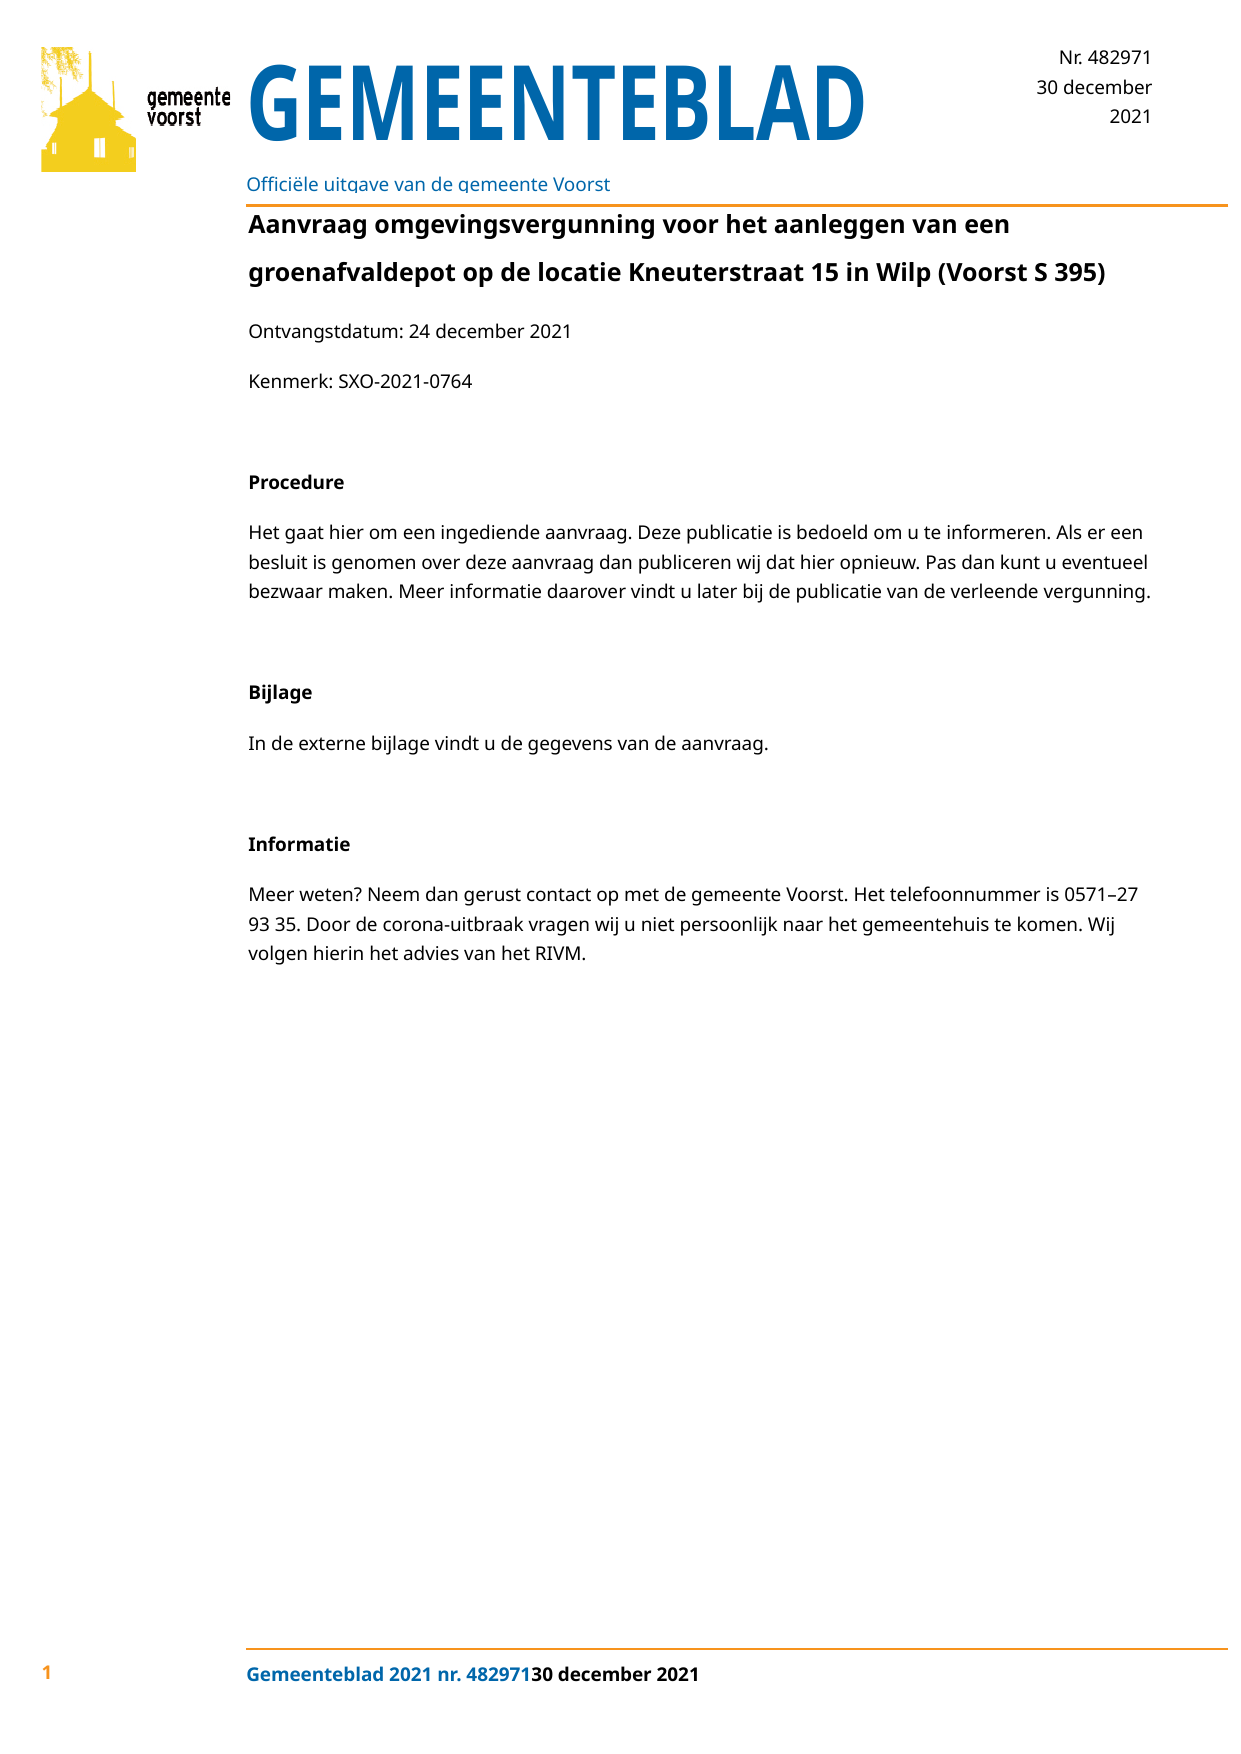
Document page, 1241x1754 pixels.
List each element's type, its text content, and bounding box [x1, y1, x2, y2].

text Informatie [248, 831, 1152, 857]
text Ontvangstdatum: 24 december 2021 [248, 318, 1152, 344]
picture [41, 47, 231, 172]
text In de externe bijlage vindt u de gegevens van de aanvraag. [248, 730, 1152, 756]
text Meer weten? Neem dan gerust contact op met de gemeente Voorst. Het telefoonnummer is 0571–27 93 35. Door de corona-uitbraak vragen wij u niet persoonlijk naar het gemeentehuis te komen. Wij volgen hierin het advies van het RIVM. [248, 881, 1152, 966]
text Kenmerk: SXO-2021-0764 [248, 368, 1152, 394]
text Procedure [248, 469, 1152, 495]
text Aanvraag omgevingsvergunning voor het aanleggen van een groenafvaldepot op de locatie Kneuterstraat 15 in Wilp (Voorst S 395) [248, 207, 1152, 288]
text Het gaat hier om een ingediende aanvraag. Deze publicatie is bedoeld om u te informeren. Als er een besluit is genomen over deze aanvraag dan publiceren wij dat hier opnieuw. Pas dan kunt u eventueel bezwaar maken. Meer informatie daarover vindt u later bij de publicatie van de verleende vergunning. [248, 519, 1152, 604]
text Bijlage [248, 679, 1152, 705]
